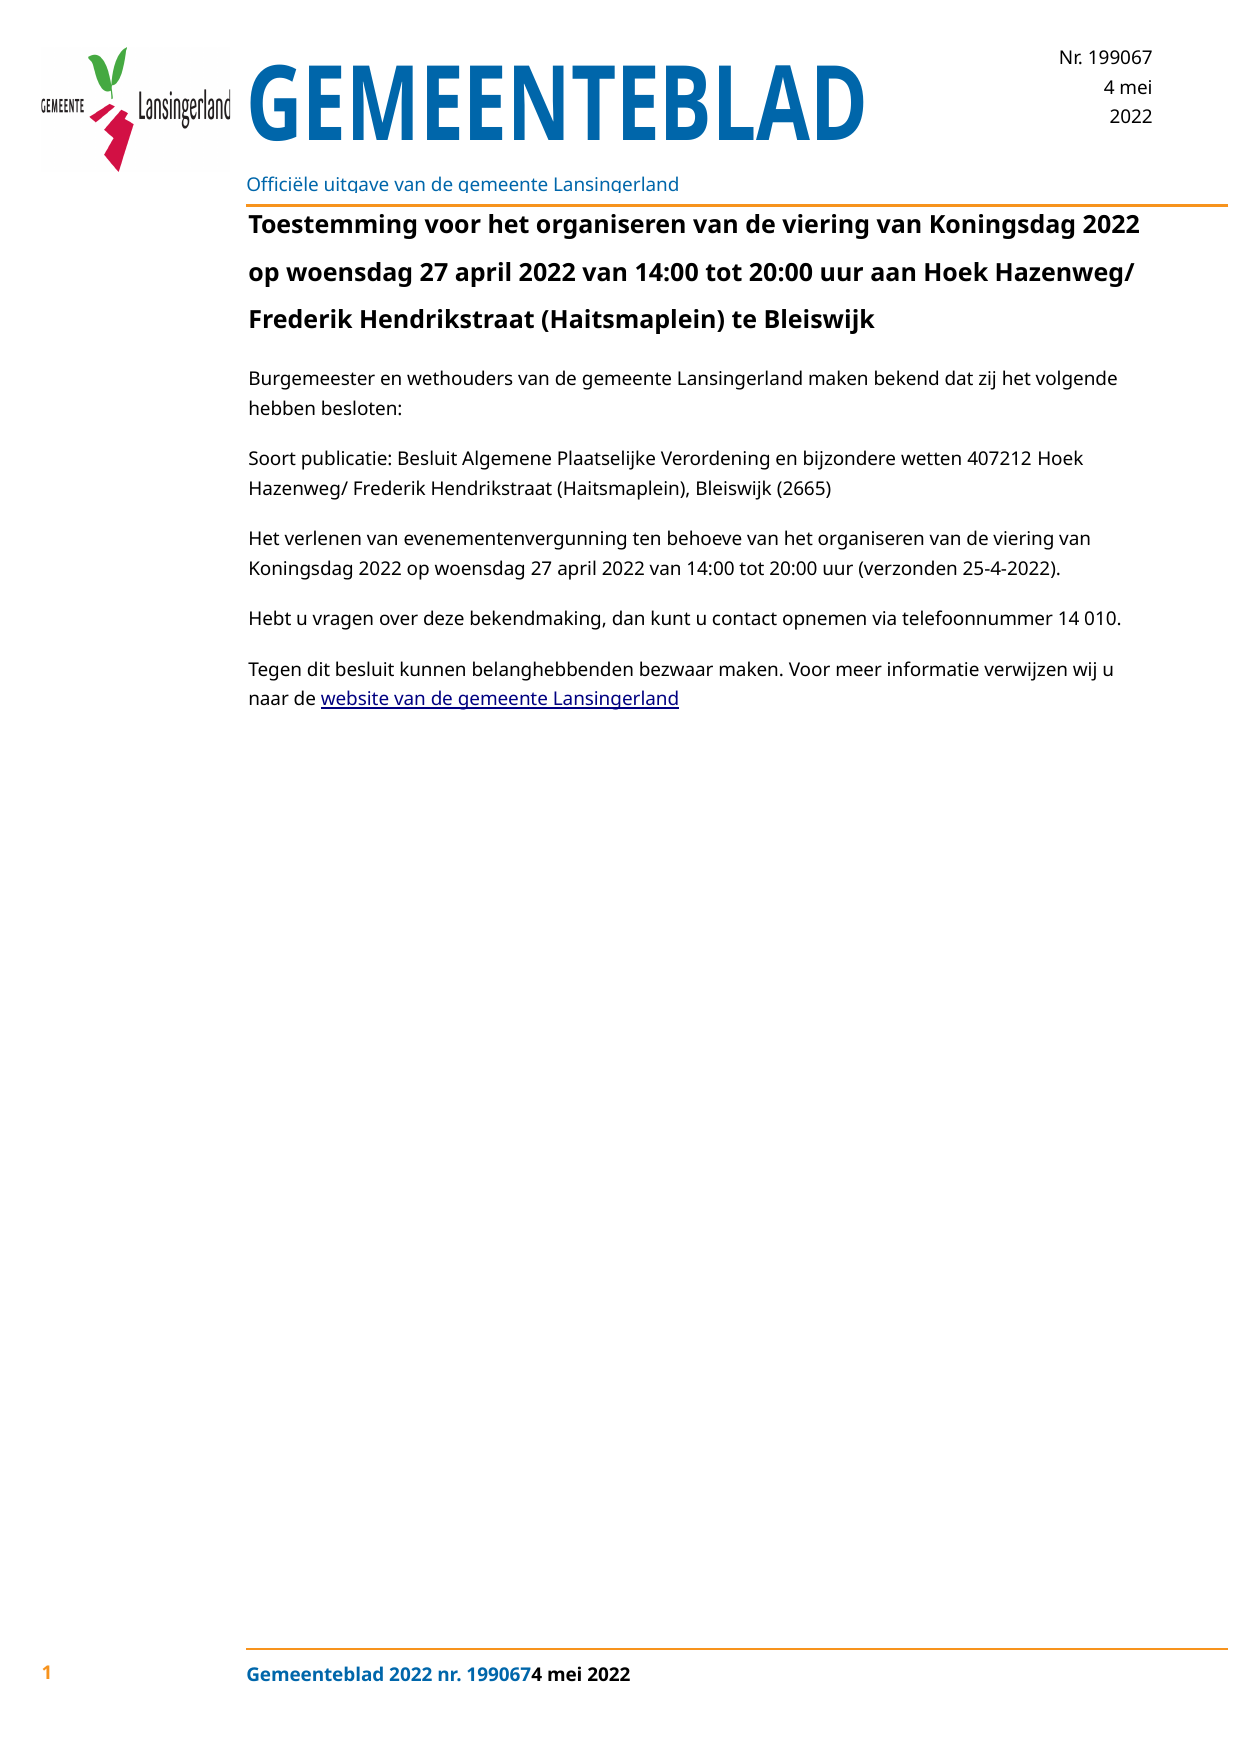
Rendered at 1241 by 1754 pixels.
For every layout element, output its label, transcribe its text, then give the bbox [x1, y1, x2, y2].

text Toestemming voor het organiseren van de viering van Koningsdag 2022 op woensdag 27 april 2022 van 14:00 tot 20:00 uur aan Hoek Hazenweg/ Frederik Hendrikstraat (Haitsmaplein) te Bleiswijk [248, 207, 1152, 336]
text Hebt u vragen over deze bekendmaking, dan kunt u contact opnemen via telefoonnummer 14 010. [248, 606, 1152, 631]
picture [41, 47, 231, 172]
text Soort publicatie: Besluit Algemene Plaatselijke Verordening en bijzondere wetten 407212 Hoek Hazenweg/ Frederik Hendrikstraat (Haitsmaplein), Bleiswijk (2665) [248, 446, 1152, 501]
text Burgemeester en wethouders van de gemeente Lansingerland maken bekend dat zij het volgende hebben besloten: [248, 366, 1152, 421]
text Tegen dit besluit kunnen belanghebbenden bezwaar maken. Voor meer informatie verwijzen wij u naar de website van de gemeente Lansingerland [248, 656, 1152, 711]
text Het verlenen van evenementenvergunning ten behoeve van het organiseren van de viering van Koningsdag 2022 op woensdag 27 april 2022 van 14:00 tot 20:00 uur (verzonden 25-4-2022). [248, 526, 1152, 581]
